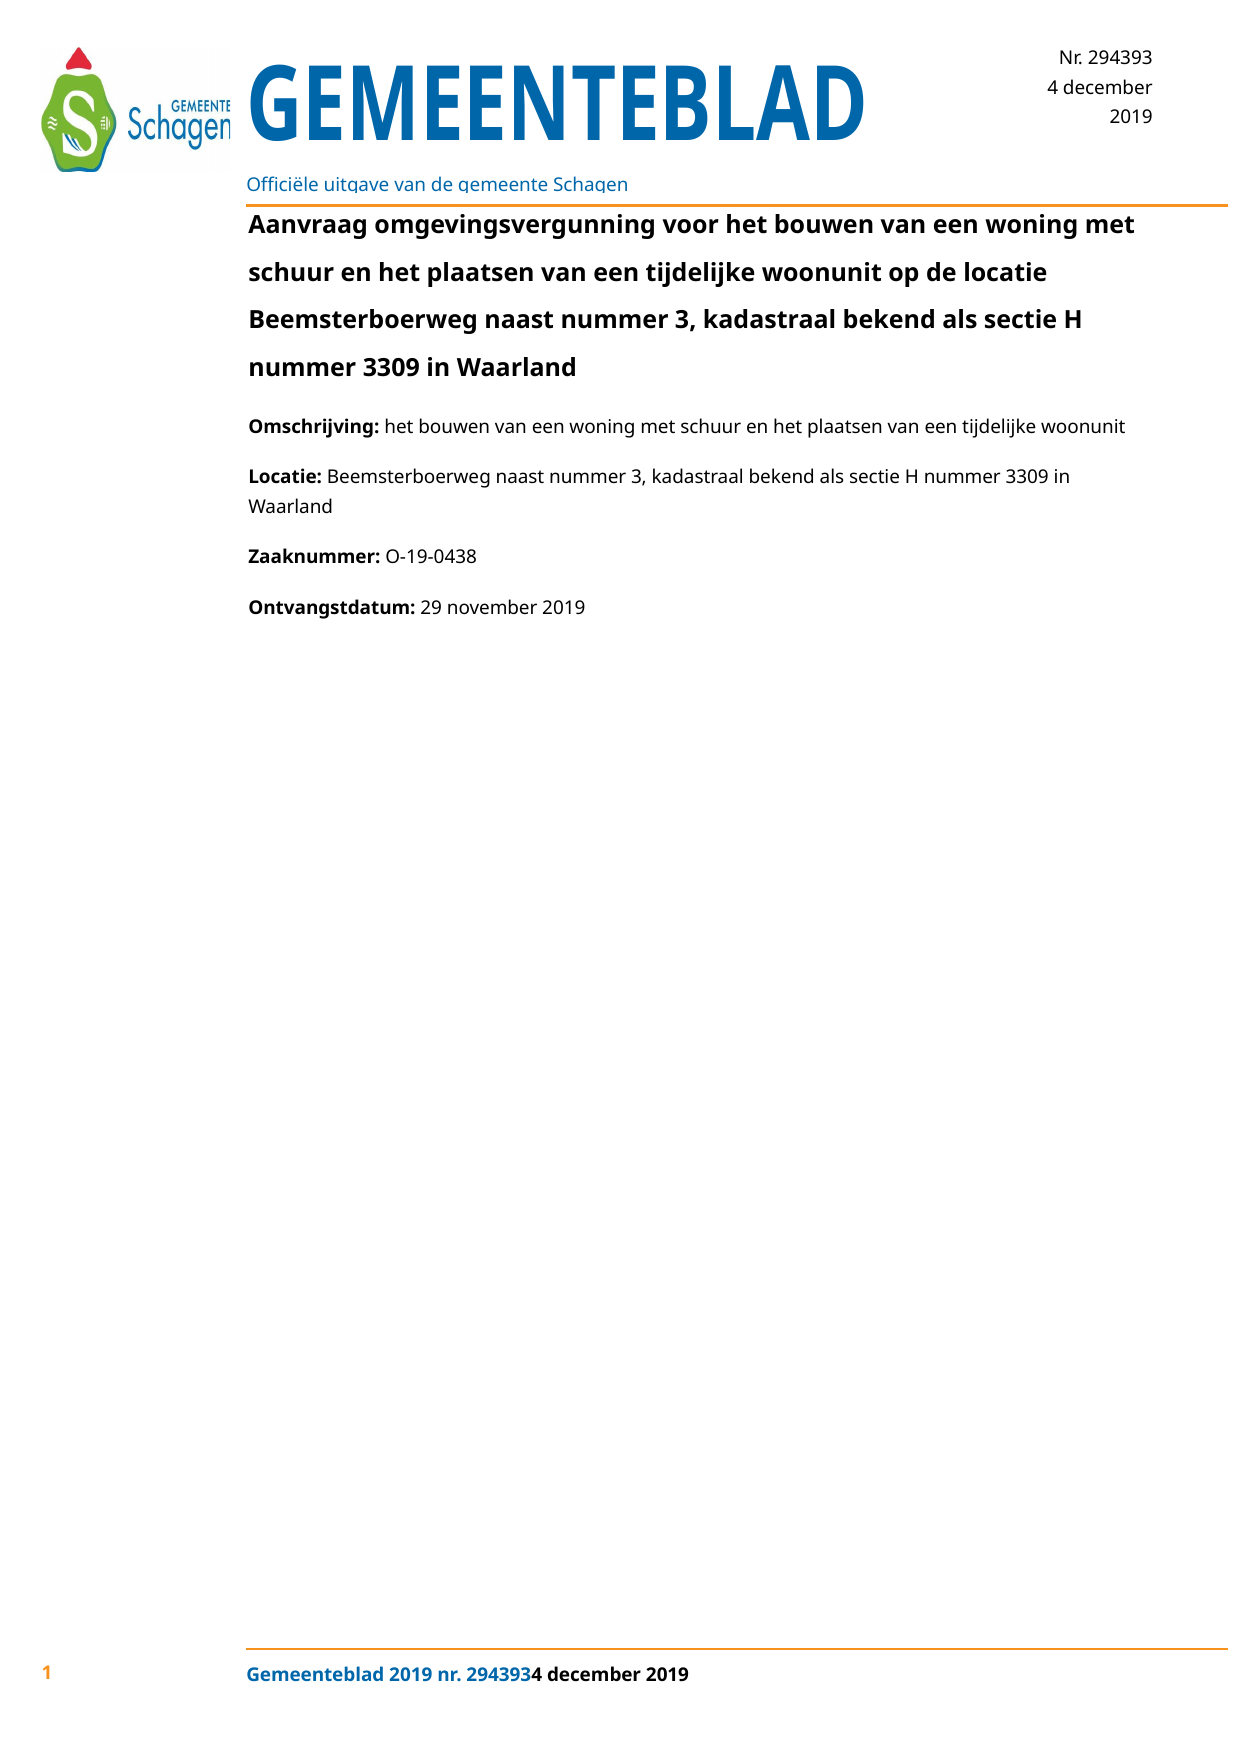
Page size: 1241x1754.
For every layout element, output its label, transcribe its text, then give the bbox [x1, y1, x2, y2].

text Aanvraag omgevingsvergunning voor het bouwen van een woning met schuur en het plaatsen van een tijdelijke woonunit op de locatie Beemsterboerweg naast nummer 3, kadastraal bekend als sectie H nummer 3309 in Waarland [248, 207, 1152, 384]
text Ontvangstdatum: 29 november 2019 [248, 594, 1152, 620]
text Zaaknummer: O-19-0438 [248, 543, 1152, 569]
text Omschrijving: het bouwen van een woning met schuur en het plaatsen van een tijdelijke woonunit [248, 413, 1152, 439]
picture [41, 47, 231, 172]
text Locatie: Beemsterboerweg naast nummer 3, kadastraal bekend als sectie H nummer 3309 in Waarland [248, 463, 1152, 519]
